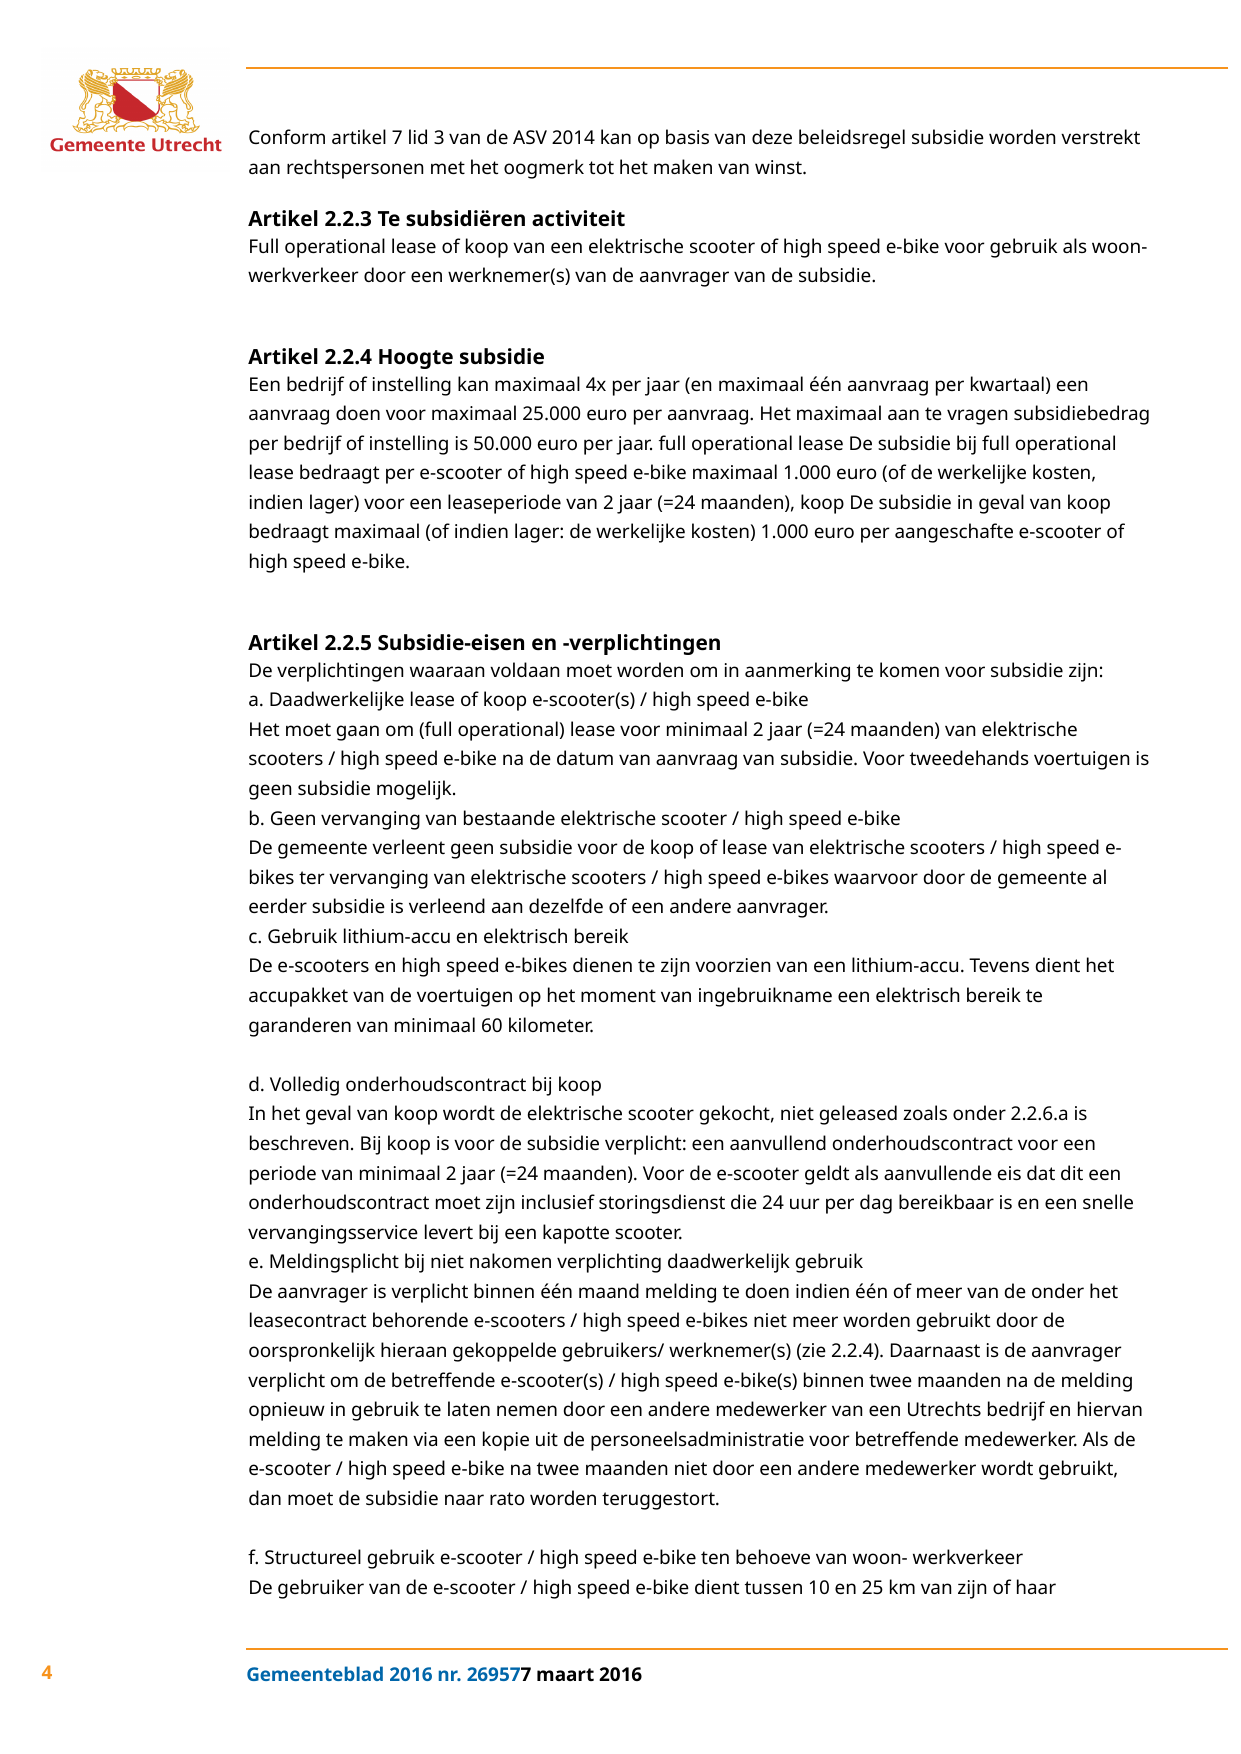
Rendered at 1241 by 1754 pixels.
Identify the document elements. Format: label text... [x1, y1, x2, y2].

text Het moet gaan om (full operational) lease voor minimaal 2 jaar (=24 maanden) van elektrische scooters / high speed e-bike na de datum van aanvraag van subsidie. Voor tweedehands voertuigen is geen subsidie mogelijk. [248, 716, 1152, 801]
text Full operational lease of koop van een elektrische scooter of high speed e-bike voor gebruik als woon-werkverkeer door een werknemer(s) van de aanvrager van de subsidie. [248, 233, 1152, 288]
picture [41, 47, 231, 172]
text Artikel 2.2.3 Te subsidiëren activiteit [248, 204, 1152, 233]
text De aanvrager is verplicht binnen één maand melding te doen indien één of meer van de onder het leasecontract behorende e-scooters / high speed e-bikes niet meer worden gebruikt door de oorspronkelijk hieraan gekoppelde gebruikers/ werknemer(s) (zie 2.2.4). Daarnaast is de aanvrager verplicht om de betreffende e-scooter(s) / high speed e-bike(s) binnen twee maanden na de melding opnieuw in gebruik te laten nemen door een andere medewerker van een Utrechts bedrijf en hiervan melding te maken via een kopie uit de personeelsadministratie voor betreffende medewerker. Als de e-scooter / high speed e-bike na twee maanden niet door een andere medewerker wordt gebruikt, dan moet de subsidie naar rato worden teruggestort. [248, 1278, 1152, 1511]
text c. Gebruik lithium-accu en elektrisch bereik [248, 923, 1152, 949]
text De e-scooters en high speed e-bikes dienen te zijn voorzien van een lithium-accu. Tevens dient het accupakket van de voertuigen op het moment van ingebruikname een elektrisch bereik te garanderen van minimaal 60 kilometer. [248, 953, 1152, 1037]
text d. Volledig onderhoudscontract bij koop [248, 1071, 1152, 1097]
text b. Geen vervanging van bestaande elektrische scooter / high speed e-bike [248, 805, 1152, 830]
text e. Meldingsplicht bij niet nakomen verplichting daadwerkelijk gebruik [248, 1248, 1152, 1274]
text De gemeente verleent geen subsidie voor de koop of lease van elektrische scooters / high speed e-bikes ter vervanging van elektrische scooters / high speed e-bikes waarvoor door de gemeente al eerder subsidie is verleend aan dezelfde of een andere aanvrager. [248, 834, 1152, 919]
text De verplichtingen waaraan voldaan moet worden om in aanmerking te komen voor subsidie zijn: [248, 657, 1152, 682]
text Conform artikel 7 lid 3 van de ASV 2014 kan op basis van deze beleidsregel subsidie worden verstrekt aan rechtspersonen met het oogmerk tot het maken van winst. [248, 124, 1152, 180]
text a. Daadwerkelijke lease of koop e-scooter(s) / high speed e-bike [248, 686, 1152, 712]
text f. Structureel gebruik e-scooter / high speed e-bike ten behoeve van woon- werkverkeer [248, 1544, 1152, 1570]
text Artikel 2.2.5 Subsidie-eisen en -verplichtingen [248, 628, 1152, 657]
text De gebruiker van de e-scooter / high speed e-bike dient tussen 10 en 25 km van zijn of haar [248, 1574, 1152, 1599]
text In het geval van koop wordt de elektrische scooter gekocht, niet geleased zoals onder 2.2.6.a is beschreven. Bij koop is voor de subsidie verplicht: een aanvullend onderhoudscontract voor een periode van minimaal 2 jaar (=24 maanden). Voor de e-scooter geldt als aanvullende eis dat dit een onderhoudscontract moet zijn inclusief storingsdienst die 24 uur per dag bereikbaar is en een snelle vervangingsservice levert bij een kapotte scooter. [248, 1101, 1152, 1244]
text Een bedrijf of instelling kan maximaal 4x per jaar (en maximaal één aanvraag per kwartaal) een aanvraag doen voor maximaal 25.000 euro per aanvraag. Het maximaal aan te vragen subsidiebedrag per bedrijf of instelling is 50.000 euro per jaar. full operational lease De subsidie bij full operational lease bedraagt per e-scooter of high speed e-bike maximaal 1.000 euro (of de werkelijke kosten, indien lager) voor een leaseperiode van 2 jaar (=24 maanden), koop De subsidie in geval van koop bedraagt maximaal (of indien lager: de werkelijke kosten) 1.000 euro per aangeschafte e-scooter of high speed e-bike. [248, 371, 1152, 574]
text Artikel 2.2.4 Hoogte subsidie [248, 342, 1152, 371]
